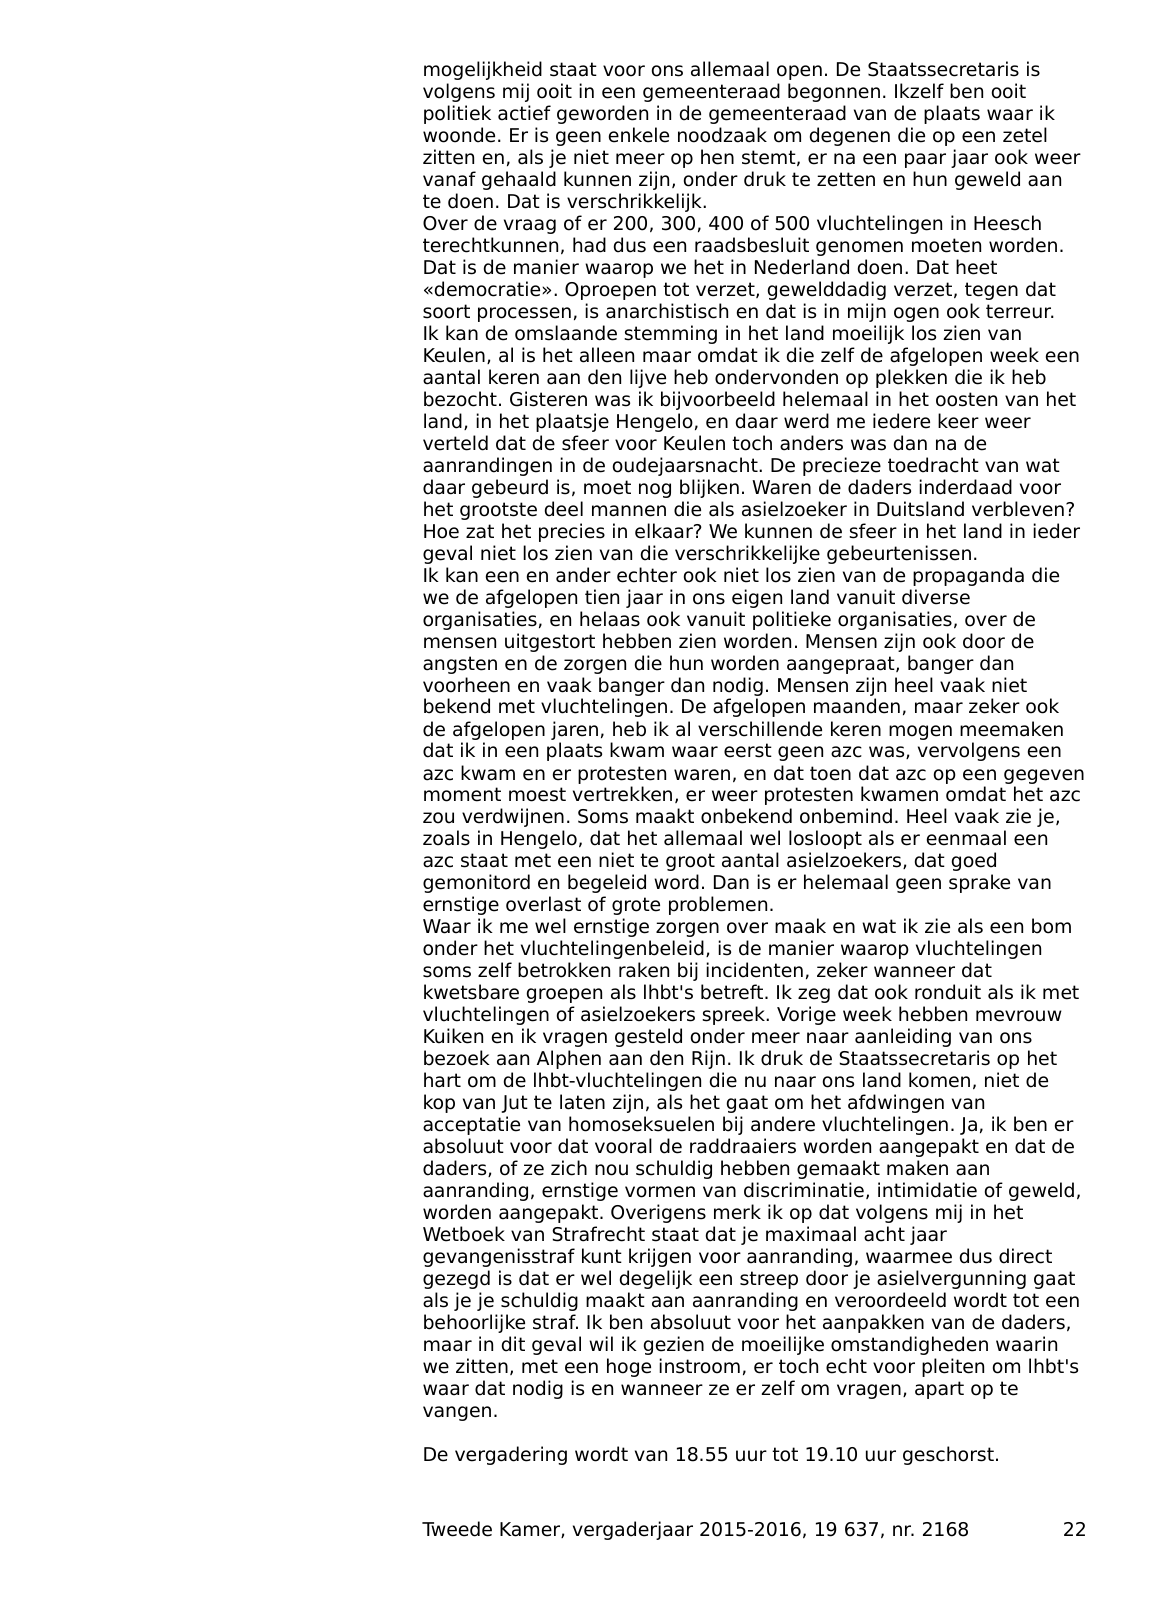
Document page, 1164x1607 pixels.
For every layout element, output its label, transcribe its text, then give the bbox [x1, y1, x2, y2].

text Ik kan een en ander echter ook niet los zien van de propaganda die we de afgelopen tien jaar in ons eigen land vanuit diverse organisaties, en helaas ook vanuit politieke organisaties, over de mensen uitgestort hebben zien worden. Mensen zijn ook door de angsten en de zorgen die hun worden aangepraat, banger dan voorheen en vaak banger dan nodig. Mensen zijn heel vaak niet bekend met vluchtelingen. De afgelopen maanden, maar zeker ook de afgelopen jaren, heb ik al verschillende keren mogen meemaken dat ik in een plaats kwam waar eerst geen azc was, vervolgens een azc kwam en er protesten waren, en dat toen dat azc op een gegeven moment moest vertrekken, er weer protesten kwamen omdat het azc zou verdwijnen. Soms maakt onbekend onbemind. Heel vaak zie je, zoals in Hengelo, dat het allemaal wel losloopt als er eenmaal een azc staat met een niet te groot aantal asielzoekers, dat goed gemonitord en begeleid word. Dan is er helemaal geen sprake van ernstige overlast of grote problemen. [422, 564, 1087, 916]
text De vergadering wordt van 18.55 uur tot 19.10 uur geschorst. [422, 1444, 1087, 1466]
text Over de vraag of er 200, 300, 400 of 500 vluchtelingen in Heesch terechtkunnen, had dus een raadsbesluit genomen moeten worden. Dat is de manier waarop we het in Nederland doen. Dat heet «democratie». Oproepen tot verzet, gewelddadig verzet, tegen dat soort processen, is anarchistisch en dat is in mijn ogen ook terreur. [422, 213, 1087, 323]
text Waar ik me wel ernstige zorgen over maak en wat ik zie als een bom onder het vluchtelingenbeleid, is de manier waarop vluchtelingen soms zelf betrokken raken bij incidenten, zeker wanneer dat kwetsbare groepen als lhbt's betreft. Ik zeg dat ook ronduit als ik met vluchtelingen of asielzoekers spreek. Vorige week hebben mevrouw Kuiken en ik vragen gesteld onder meer naar aanleiding van ons bezoek aan Alphen aan den Rijn. Ik druk de Staatssecretaris op het hart om de lhbt-vluchtelingen die nu naar ons land komen, niet de kop van Jut te laten zijn, als het gaat om het afdwingen van acceptatie van homoseksuelen bij andere vluchtelingen. Ja, ik ben er absoluut voor dat vooral de raddraaiers worden aangepakt en dat de daders, of ze zich nou schuldig hebben gemaakt maken aan aanranding, ernstige vormen van discriminatie, intimidatie of geweld, worden aangepakt. Overigens merk ik op dat volgens mij in het Wetboek van Strafrecht staat dat je maximaal acht jaar gevangenisstraf kunt krijgen voor aanranding, waarmee dus direct gezegd is dat er wel degelijk een streep door je asielvergunning gaat als je je schuldig maakt aan aanranding en veroordeeld wordt tot een behoorlijke straf. Ik ben absoluut voor het aanpakken van de daders, maar in dit geval wil ik gezien de moeilijke omstandigheden waarin we zitten, met een hoge instroom, er toch echt voor pleiten om lhbt's waar dat nodig is en wanneer ze er zelf om vragen, apart op te vangen. [422, 916, 1087, 1422]
text Ik kan de omslaande stemming in het land moeilijk los zien van Keulen, al is het alleen maar omdat ik die zelf de afgelopen week een aantal keren aan den lijve heb ondervonden op plekken die ik heb bezocht. Gisteren was ik bijvoorbeeld helemaal in het oosten van het land, in het plaatsje Hengelo, en daar werd me iedere keer weer verteld dat de sfeer voor Keulen toch anders was dan na de aanrandingen in de oudejaarsnacht. De precieze toedracht van wat daar gebeurd is, moet nog blijken. Waren de daders inderdaad voor het grootste deel mannen die als asielzoeker in Duitsland verbleven? Hoe zat het precies in elkaar? We kunnen de sfeer in het land in ieder geval niet los zien van die verschrikkelijke gebeurtenissen. [422, 323, 1087, 564]
text mogelijkheid staat voor ons allemaal open. De Staatssecretaris is volgens mij ooit in een gemeenteraad begonnen. Ikzelf ben ooit politiek actief geworden in de gemeenteraad van de plaats waar ik woonde. Er is geen enkele noodzaak om degenen die op een zetel zitten en, als je niet meer op hen stemt, er na een paar jaar ook weer vanaf gehaald kunnen zijn, onder druk te zetten en hun geweld aan te doen. Dat is verschrikkelijk. [422, 59, 1087, 213]
